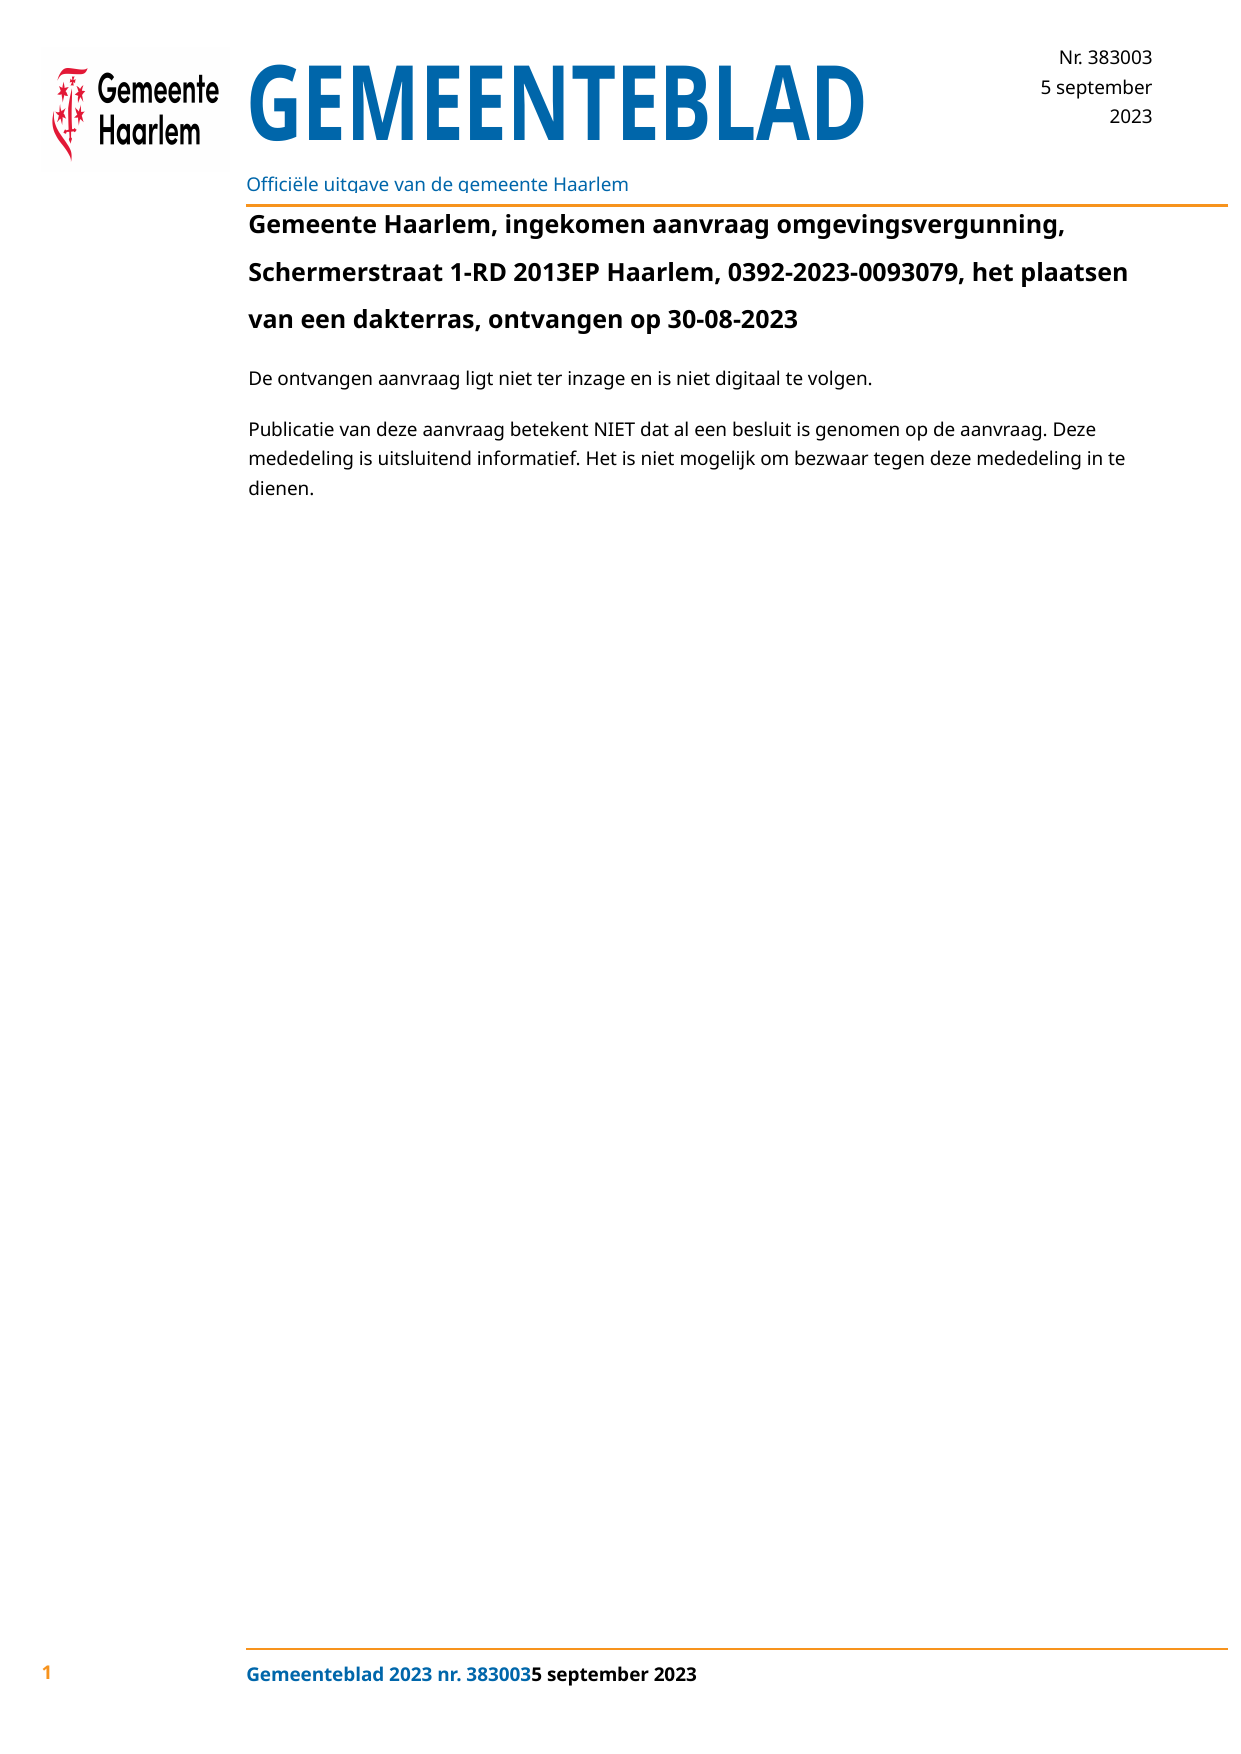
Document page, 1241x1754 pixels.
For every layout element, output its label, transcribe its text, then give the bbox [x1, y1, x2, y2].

picture [41, 47, 231, 172]
text Publicatie van deze aanvraag betekent NIET dat al een besluit is genomen op de aanvraag. Deze mededeling is uitsluitend informatief. Het is niet mogelijk om bezwaar tegen deze mededeling in te dienen. [248, 416, 1152, 501]
text Gemeente Haarlem, ingekomen aanvraag omgevingsvergunning, Schermerstraat 1-RD 2013EP Haarlem, 0392-2023-0093079, het plaatsen van een dakterras, ontvangen op 30-08-2023 [248, 207, 1152, 336]
text De ontvangen aanvraag ligt niet ter inzage en is niet digitaal te volgen. [248, 366, 1152, 391]
